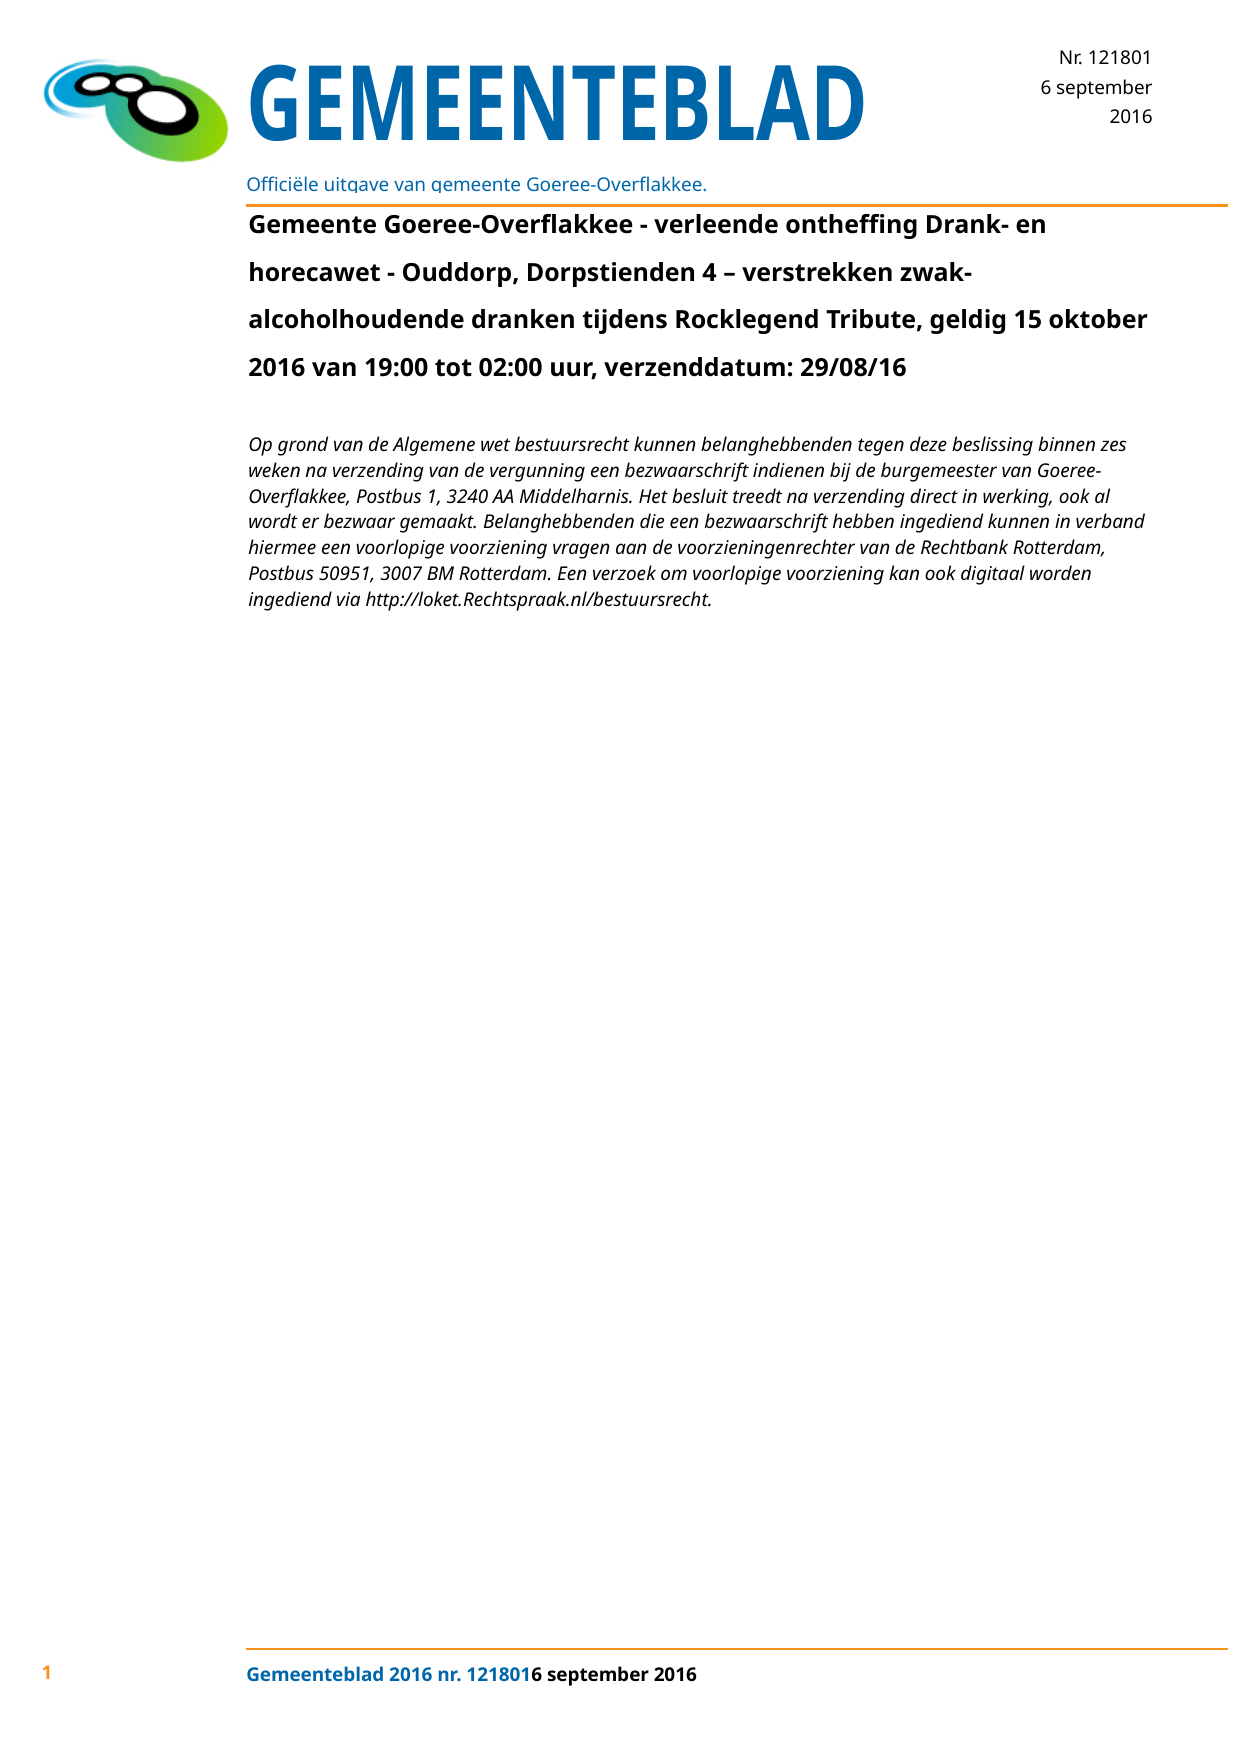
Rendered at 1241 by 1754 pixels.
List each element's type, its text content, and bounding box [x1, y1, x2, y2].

text Op grond van de Algemene wet bestuursrecht kunnen belanghebbenden tegen deze beslissing binnen zes weken na verzending van de vergunning een bezwaarschrift indienen bij de burgemeester van Goeree-Overflakkee, Postbus 1, 3240 AA Middelharnis. Het besluit treedt na verzending direct in werking, ook al wordt er bezwaar gemaakt. Belanghebbenden die een bezwaarschrift hebben ingediend kunnen in verband hiermee een voorlopige voorziening vragen aan de voorzieningenrechter van de Rechtbank Rotterdam, Postbus 50951, 3007 BM Rotterdam. Een verzoek om voorlopige voorziening kan ook digitaal worden ingediend via http://loket.Rechtspraak.nl/bestuursrecht. [248, 431, 1152, 611]
text Gemeente Goeree-Overflakkee - verleende ontheffing Drank- en horecawet - Ouddorp, Dorpstienden 4 – verstrekken zwak-alcoholhoudende dranken tijdens Rocklegend Tribute, geldig 15 oktober 2016 van 19:00 tot 02:00 uur, verzenddatum: 29/08/16 [248, 207, 1152, 384]
picture [41, 47, 231, 172]
